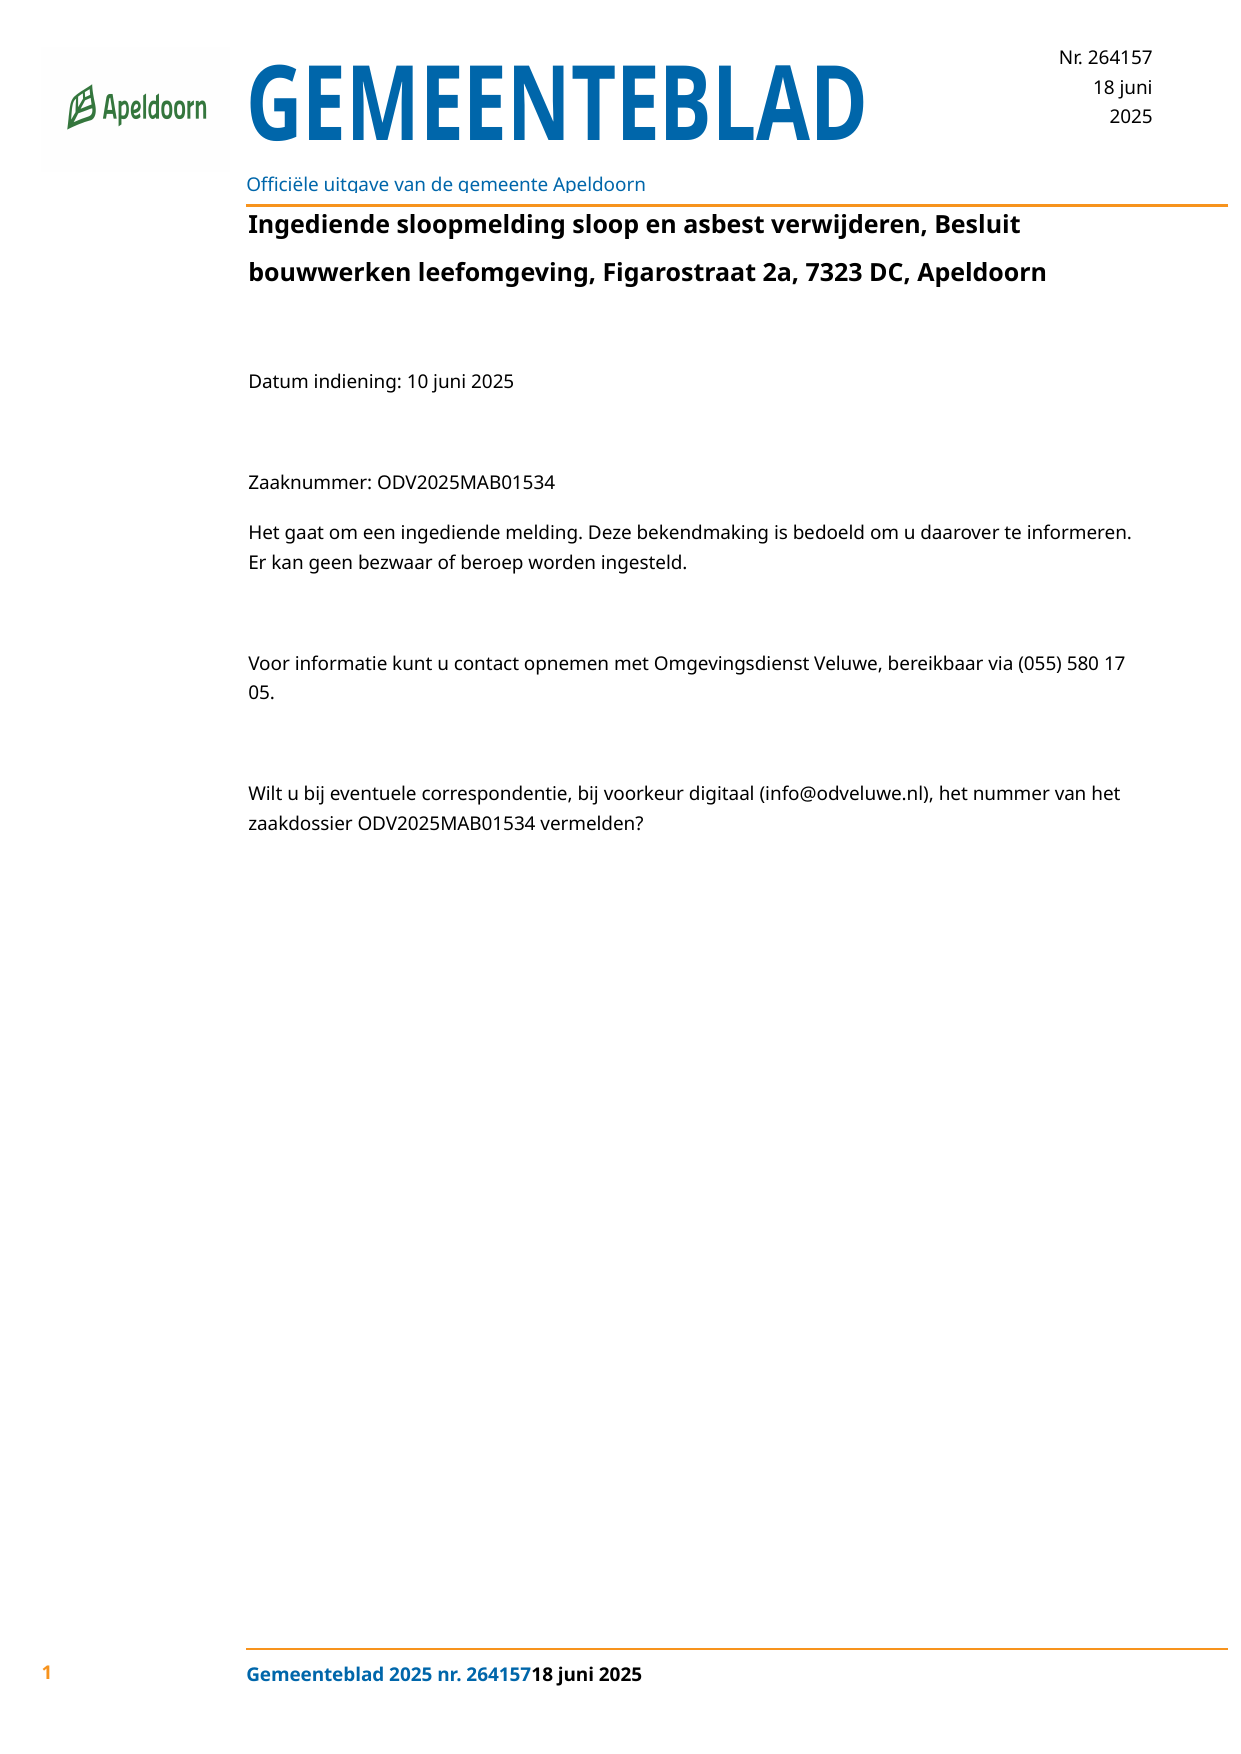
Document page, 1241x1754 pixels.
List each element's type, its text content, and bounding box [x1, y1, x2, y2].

text Voor informatie kunt u contact opnemen met Omgevingsdienst Veluwe, bereikbaar via (055) 580 17 05. [248, 650, 1152, 705]
picture [41, 47, 231, 172]
text Datum indiening: 10 juni 2025 [248, 368, 1152, 394]
text Het gaat om een ingediende melding. Deze bekendmaking is bedoeld om u daarover te informeren. Er kan geen bezwaar of beroep worden ingesteld. [248, 519, 1152, 575]
text Zaaknummer: ODV2025MAB01534 [248, 469, 1152, 495]
text Wilt u bij eventuele correspondentie, bij voorkeur digitaal (info@odveluwe.nl), het nummer van het zaakdossier ODV2025MAB01534 vermelden? [248, 780, 1152, 836]
text Ingediende sloopmelding sloop en asbest verwijderen, Besluit bouwwerken leefomgeving, Figarostraat 2a, 7323 DC, Apeldoorn [248, 207, 1152, 288]
